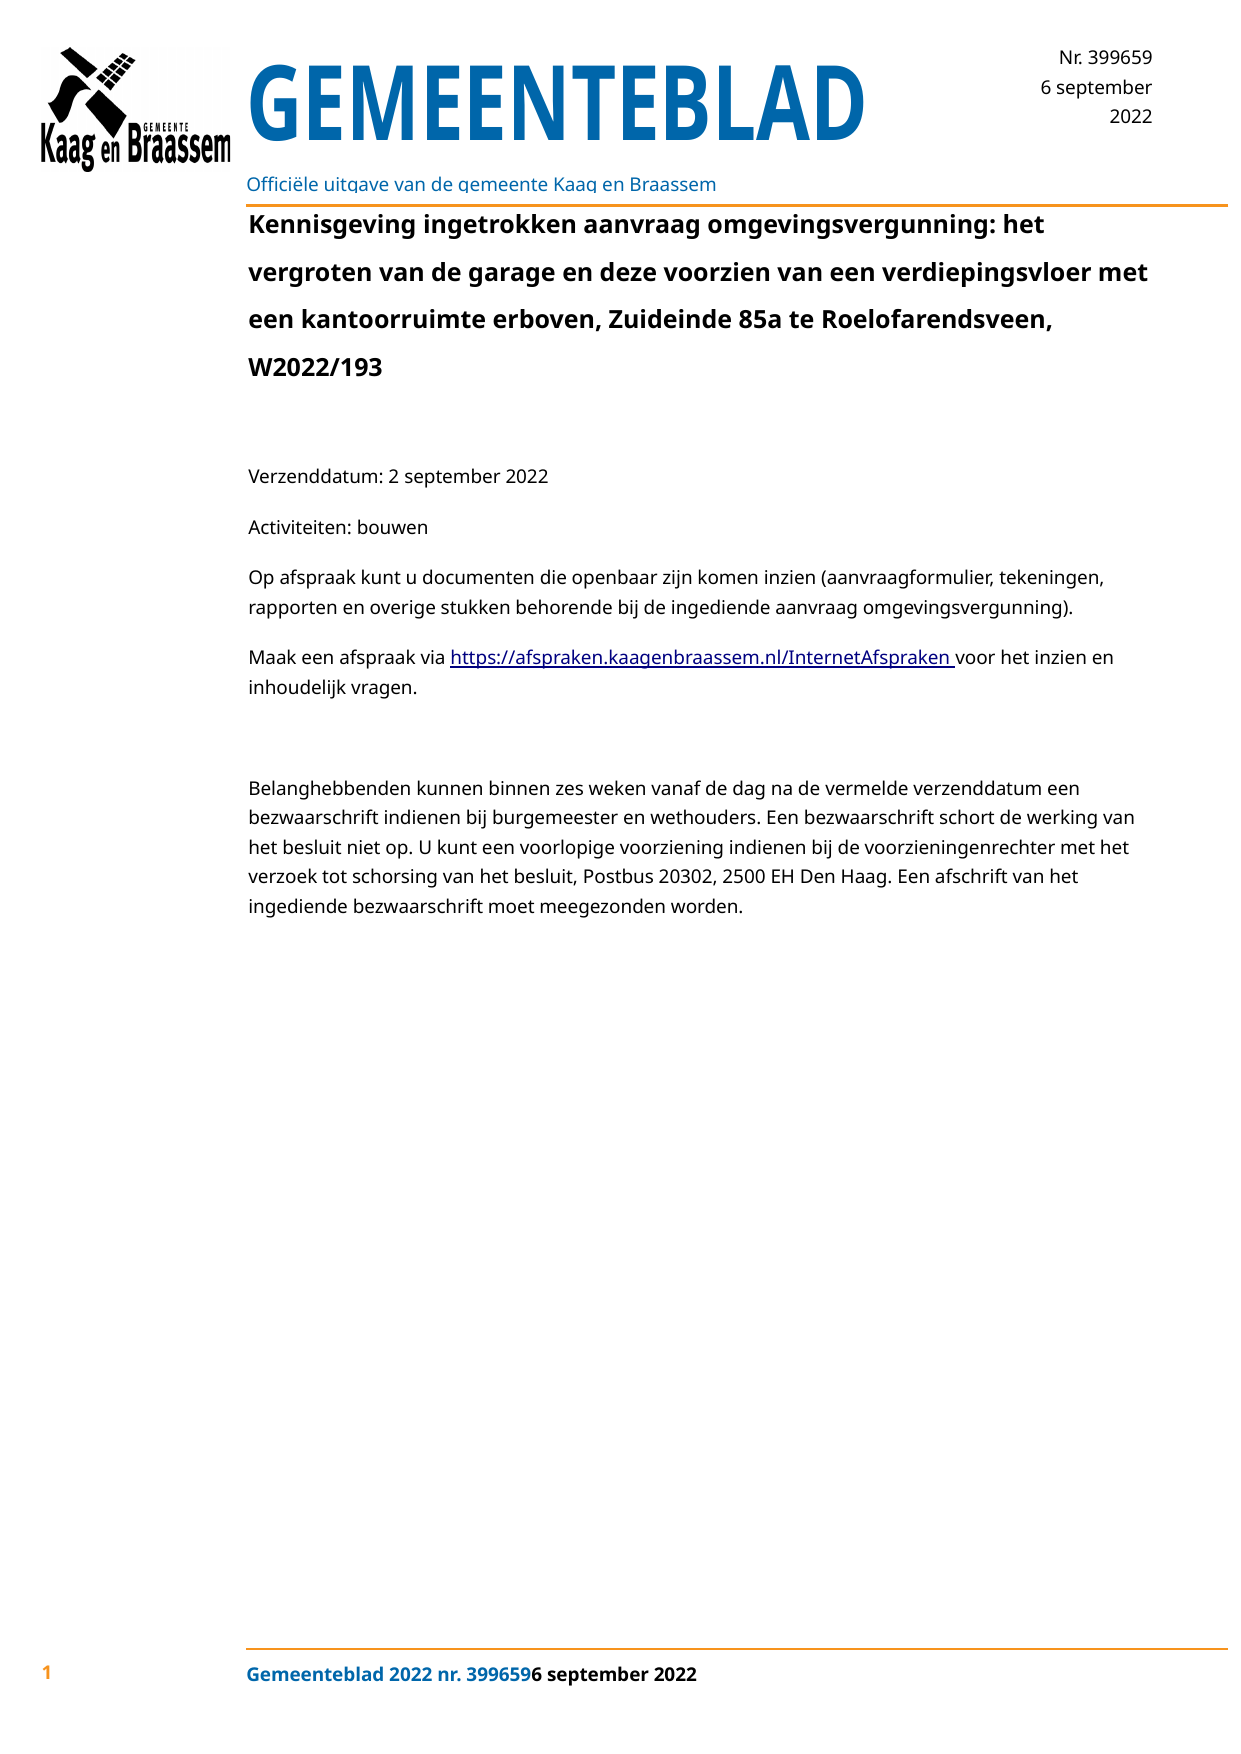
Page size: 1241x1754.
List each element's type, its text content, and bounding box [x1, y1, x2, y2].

picture [41, 47, 231, 172]
text Verzenddatum: 2 september 2022 [248, 463, 1152, 489]
text Activiteiten: bouwen [248, 514, 1152, 540]
text Maak een afspraak via https://afspraken.kaagenbraassem.nl/InternetAfspraken voor het inzien en inhoudelijk vragen. [248, 644, 1152, 700]
text Op afspraak kunt u documenten die openbaar zijn komen inzien (aanvraagformulier, tekeningen, rapporten en overige stukken behorende bij de ingediende aanvraag omgevingsvergunning). [248, 564, 1152, 620]
text Belanghebbenden kunnen binnen zes weken vanaf de dag na de vermelde verzenddatum een bezwaarschrift indienen bij burgemeester en wethouders. Een bezwaarschrift schort de werking van het besluit niet op. U kunt een voorlopige voorziening indienen bij de voorzieningenrechter met het verzoek tot schorsing van het besluit, Postbus 20302, 2500 EH Den Haag. Een afschrift van het ingediende bezwaarschrift moet meegezonden worden. [248, 775, 1152, 919]
text Kennisgeving ingetrokken aanvraag omgevingsvergunning: het vergroten van de garage en deze voorzien van een verdiepingsvloer met een kantoorruimte erboven, Zuideinde 85a te Roelofarendsveen, W2022/193 [248, 207, 1152, 384]
